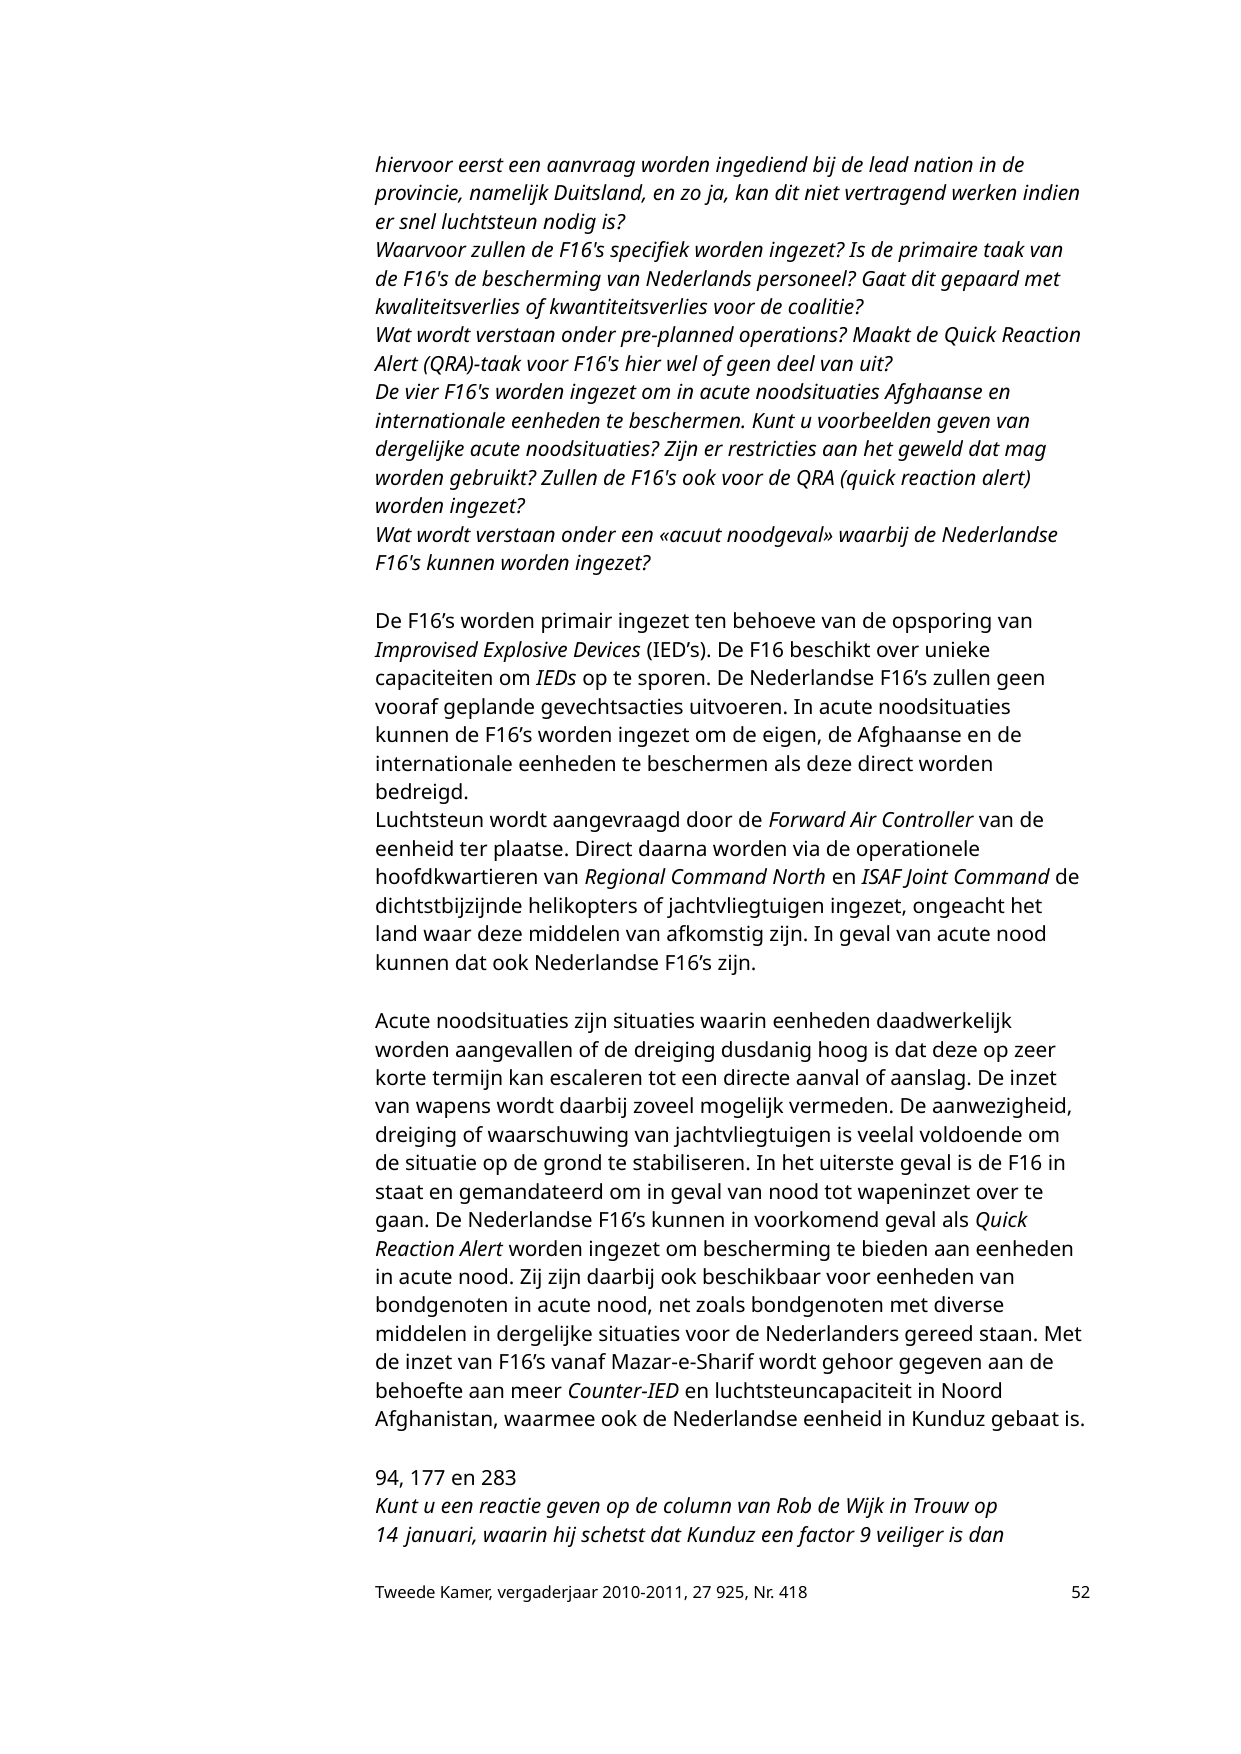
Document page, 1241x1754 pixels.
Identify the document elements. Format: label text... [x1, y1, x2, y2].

text De vier F16's worden ingezet om in acute noodsituaties Afghaanse en internationale eenheden te beschermen. Kunt u voorbeelden geven van dergelijke acute noodsituaties? Zijn er restricties aan het geweld dat mag worden gebruikt? Zullen de F16's ook voor de QRA (quick reaction alert) worden ingezet? [375, 377, 1090, 520]
text Kunt u een reactie geven op de column van Rob de Wijk in Trouw op 14 januari, waarin hij schetst dat Kunduz een factor 9 veiliger is dan [375, 1491, 1090, 1548]
text Acute noodsituaties zijn situaties waarin eenheden daadwerkelijk worden aangevallen of de dreiging dusdanig hoog is dat deze op zeer korte termijn kan escaleren tot een directe aanval of aanslag. De inzet van wapens wordt daarbij zoveel mogelijk vermeden. De aanwezigheid, dreiging of waarschuwing van jachtvliegtuigen is veelal voldoende om de situatie op de grond te stabiliseren. In het uiterste geval is de F16 in staat en gemandateerd om in geval van nood tot wapeninzet over te gaan. De Nederlandse F16’s kunnen in voorkomend geval als Quick Reaction Alert worden ingezet om bescherming te bieden aan eenheden in acute nood. Zij zijn daarbij ook beschikbaar voor eenheden van bondgenoten in acute nood, net zoals bondgenoten met diverse middelen in dergelijke situaties voor de Nederlanders gereed staan. Met de inzet van F16’s vanaf Mazar-e-Sharif wordt gehoor gegeven aan de behoefte aan meer Counter-IED en luchtsteuncapaciteit in Noord Afghanistan, waarmee ook de Nederlandse eenheid in Kunduz gebaat is. [375, 1006, 1090, 1433]
text Luchtsteun wordt aangevraagd door de Forward Air Controller van de eenheid ter plaatse. Direct daarna worden via de operationele hoofdkwartieren van Regional Command North en ISAF Joint Command de dichtstbijzijnde helikopters of jachtvliegtuigen ingezet, ongeacht het land waar deze middelen van afkomstig zijn. In geval van acute nood kunnen dat ook Nederlandse F16’s zijn. [375, 806, 1090, 976]
text De F16’s worden primair ingezet ten behoeve van de opsporing van Improvised Explosive Devices (IED’s). De F16 beschikt over unieke capaciteiten om IEDs op te sporen. De Nederlandse F16’s zullen geen vooraf geplande gevechtsacties uitvoeren. In acute noodsituaties kunnen de F16’s worden ingezet om de eigen, de Afghaanse en de internationale eenheden te beschermen als deze direct worden bedreigd. [375, 607, 1090, 806]
text Wat wordt verstaan onder een «acuut noodgeval» waarbij de Nederlandse F16's kunnen worden ingezet? [375, 520, 1090, 577]
text 94, 177 en 283 [375, 1463, 1090, 1491]
text hiervoor eerst een aanvraag worden ingediend bij de lead nation in de provincie, namelijk Duitsland, en zo ja, kan dit niet vertragend werken indien er snel luchtsteun nodig is? [375, 150, 1090, 235]
text Wat wordt verstaan onder pre-planned operations? Maakt de Quick Reaction Alert (QRA)-taak voor F16's hier wel of geen deel van uit? [375, 321, 1090, 377]
text Waarvoor zullen de F16's specifiek worden ingezet? Is de primaire taak van de F16's de bescherming van Nederlands personeel? Gaat dit gepaard met kwaliteitsverlies of kwantiteitsverlies voor de coalitie? [375, 235, 1090, 321]
